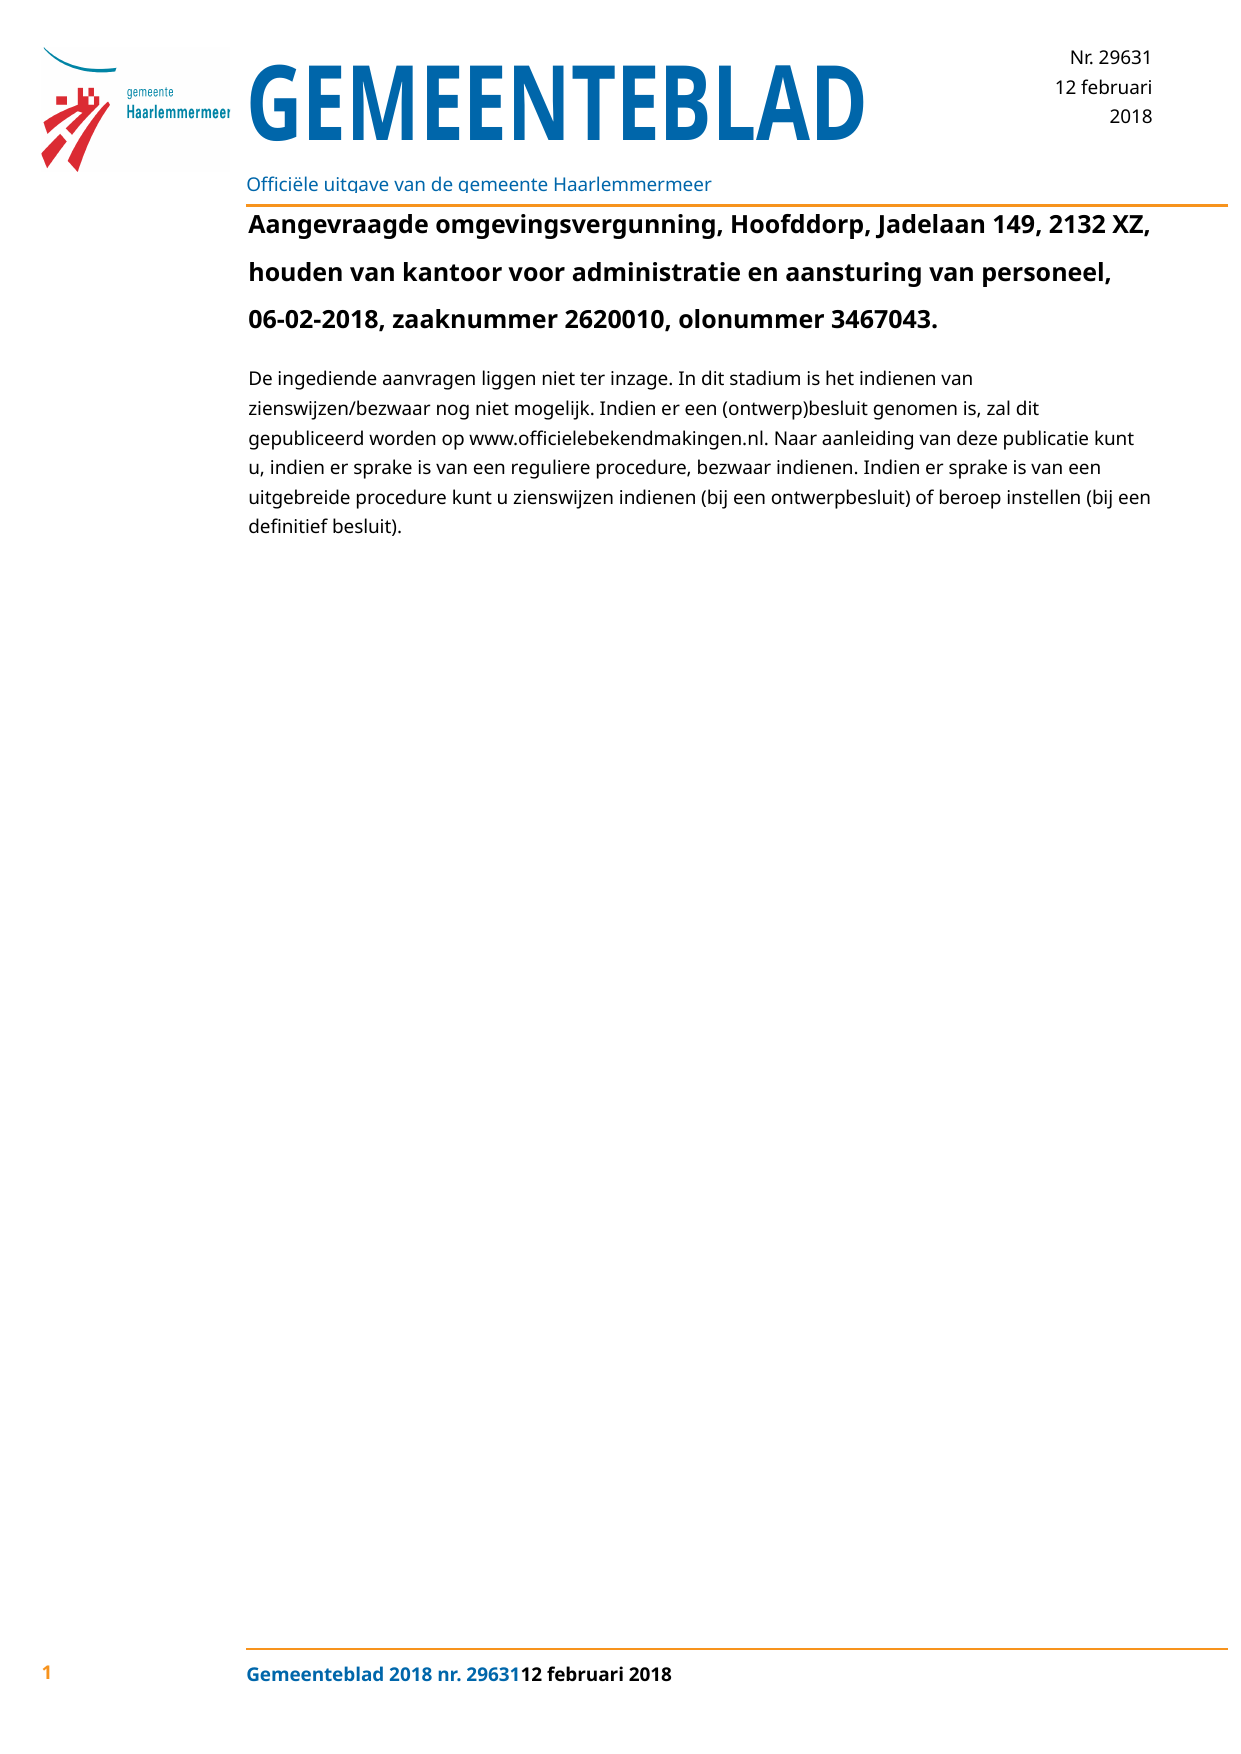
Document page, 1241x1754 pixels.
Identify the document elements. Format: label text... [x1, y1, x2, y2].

text Aangevraagde omgevingsvergunning, Hoofddorp, Jadelaan 149, 2132 XZ, houden van kantoor voor administratie en aansturing van personeel, 06-02-2018, zaaknummer 2620010, olonummer 3467043. [248, 207, 1152, 336]
picture [41, 47, 231, 172]
text De ingediende aanvragen liggen niet ter inzage. In dit stadium is het indienen van zienswijzen/bezwaar nog niet mogelijk. Indien er een (ontwerp)besluit genomen is, zal dit gepubliceerd worden op www.officielebekendmakingen.nl. Naar aanleiding van deze publicatie kunt u, indien er sprake is van een reguliere procedure, bezwaar indienen. Indien er sprake is van een uitgebreide procedure kunt u zienswijzen indienen (bij een ontwerpbesluit) of beroep instellen (bij een definitief besluit). [248, 366, 1152, 539]
